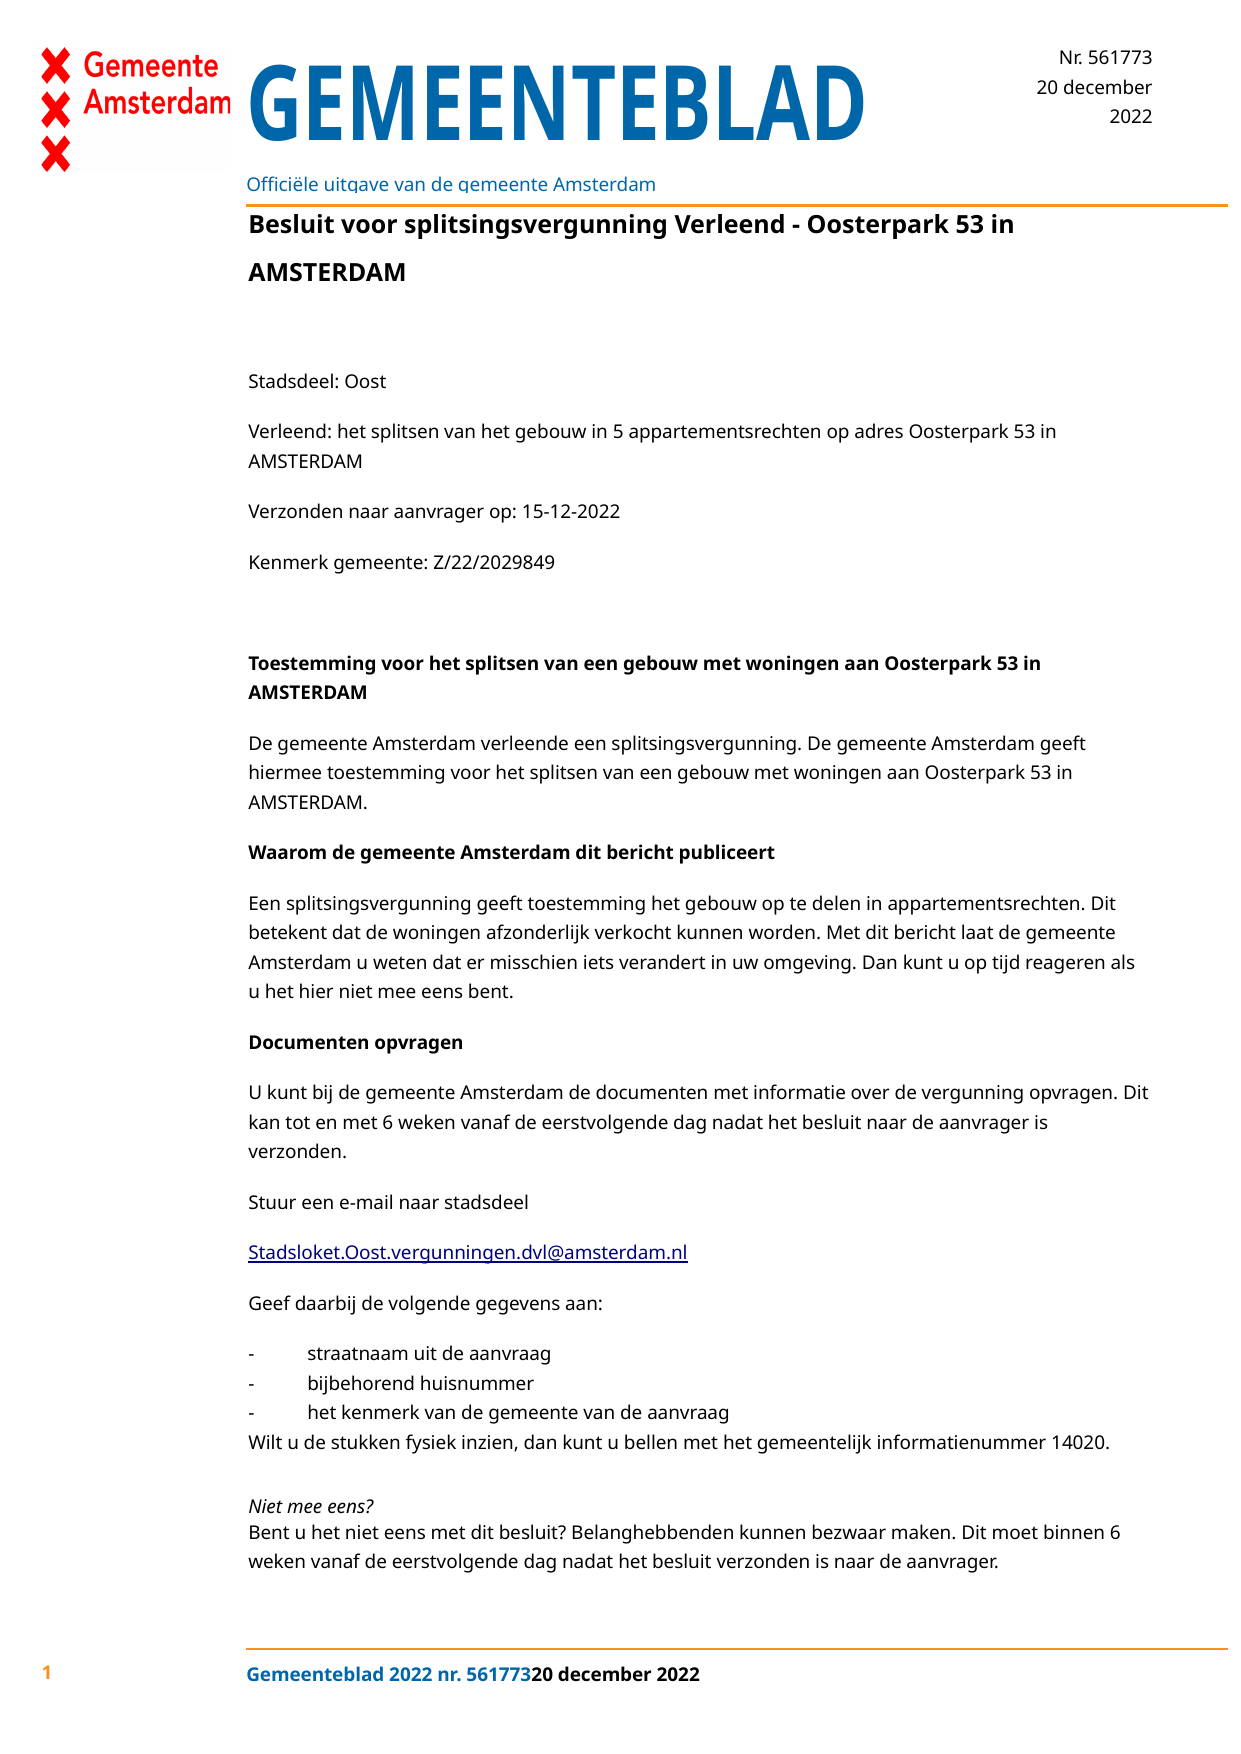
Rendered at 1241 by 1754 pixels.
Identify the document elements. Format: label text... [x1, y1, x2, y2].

text Wilt u de stukken fysiek inzien, dan kunt u bellen met het gemeentelijk informatienummer 14020. [248, 1429, 1152, 1455]
text Waarom de gemeente Amsterdam dit bericht publiceert [248, 839, 1152, 865]
text Stuur een e-mail naar stadsdeel [248, 1189, 1152, 1215]
text Bent u het niet eens met dit besluit? Belanghebbenden kunnen bezwaar maken. Dit moet binnen 6 weken vanaf de eerstvolgende dag nadat het besluit verzonden is naar de aanvrager. [248, 1519, 1152, 1574]
text Niet mee eens? [248, 1493, 1152, 1519]
text Verleend: het splitsen van het gebouw in 5 appartementsrechten op adres Oosterpark 53 in AMSTERDAM [248, 419, 1152, 474]
text Stadsloket.Oost.vergunningen.dvl@amsterdam.nl [248, 1239, 1152, 1265]
text Kenmerk gemeente: Z/22/2029849 [248, 549, 1152, 575]
text Toestemming voor het splitsen van een gebouw met woningen aan Oosterpark 53 in AMSTERDAM [248, 650, 1152, 705]
text De gemeente Amsterdam verleende een splitsingsvergunning. De gemeente Amsterdam geeft hiermee toestemming voor het splitsen van een gebouw met woningen aan Oosterpark 53 in AMSTERDAM. [248, 730, 1152, 815]
text Een splitsingsvergunning geeft toestemming het gebouw op te delen in appartementsrechten. Dit betekent dat de woningen afzonderlijk verkocht kunnen worden. Met dit bericht laat de gemeente Amsterdam u weten dat er misschien iets verandert in uw omgeving. Dan kunt u op tijd reageren als u het hier niet mee eens bent. [248, 890, 1152, 1004]
text Besluit voor splitsingsvergunning Verleend - Oosterpark 53 in AMSTERDAM [248, 207, 1152, 288]
text Documenten opvragen [248, 1029, 1152, 1055]
list bijbehorend huisnummer [248, 1370, 1152, 1396]
list straatnaam uit de aanvraag [248, 1340, 1152, 1366]
text Geef daarbij de volgende gegevens aan: [248, 1290, 1152, 1316]
picture [41, 47, 231, 172]
text U kunt bij de gemeente Amsterdam de documenten met informatie over de vergunning opvragen. Dit kan tot en met 6 weken vanaf de eerstvolgende dag nadat het besluit naar de aanvrager is verzonden. [248, 1079, 1152, 1164]
text Verzonden naar aanvrager op: 15-12-2022 [248, 499, 1152, 524]
list het kenmerk van de gemeente van de aanvraag [248, 1399, 1152, 1425]
text Stadsdeel: Oost [248, 368, 1152, 394]
